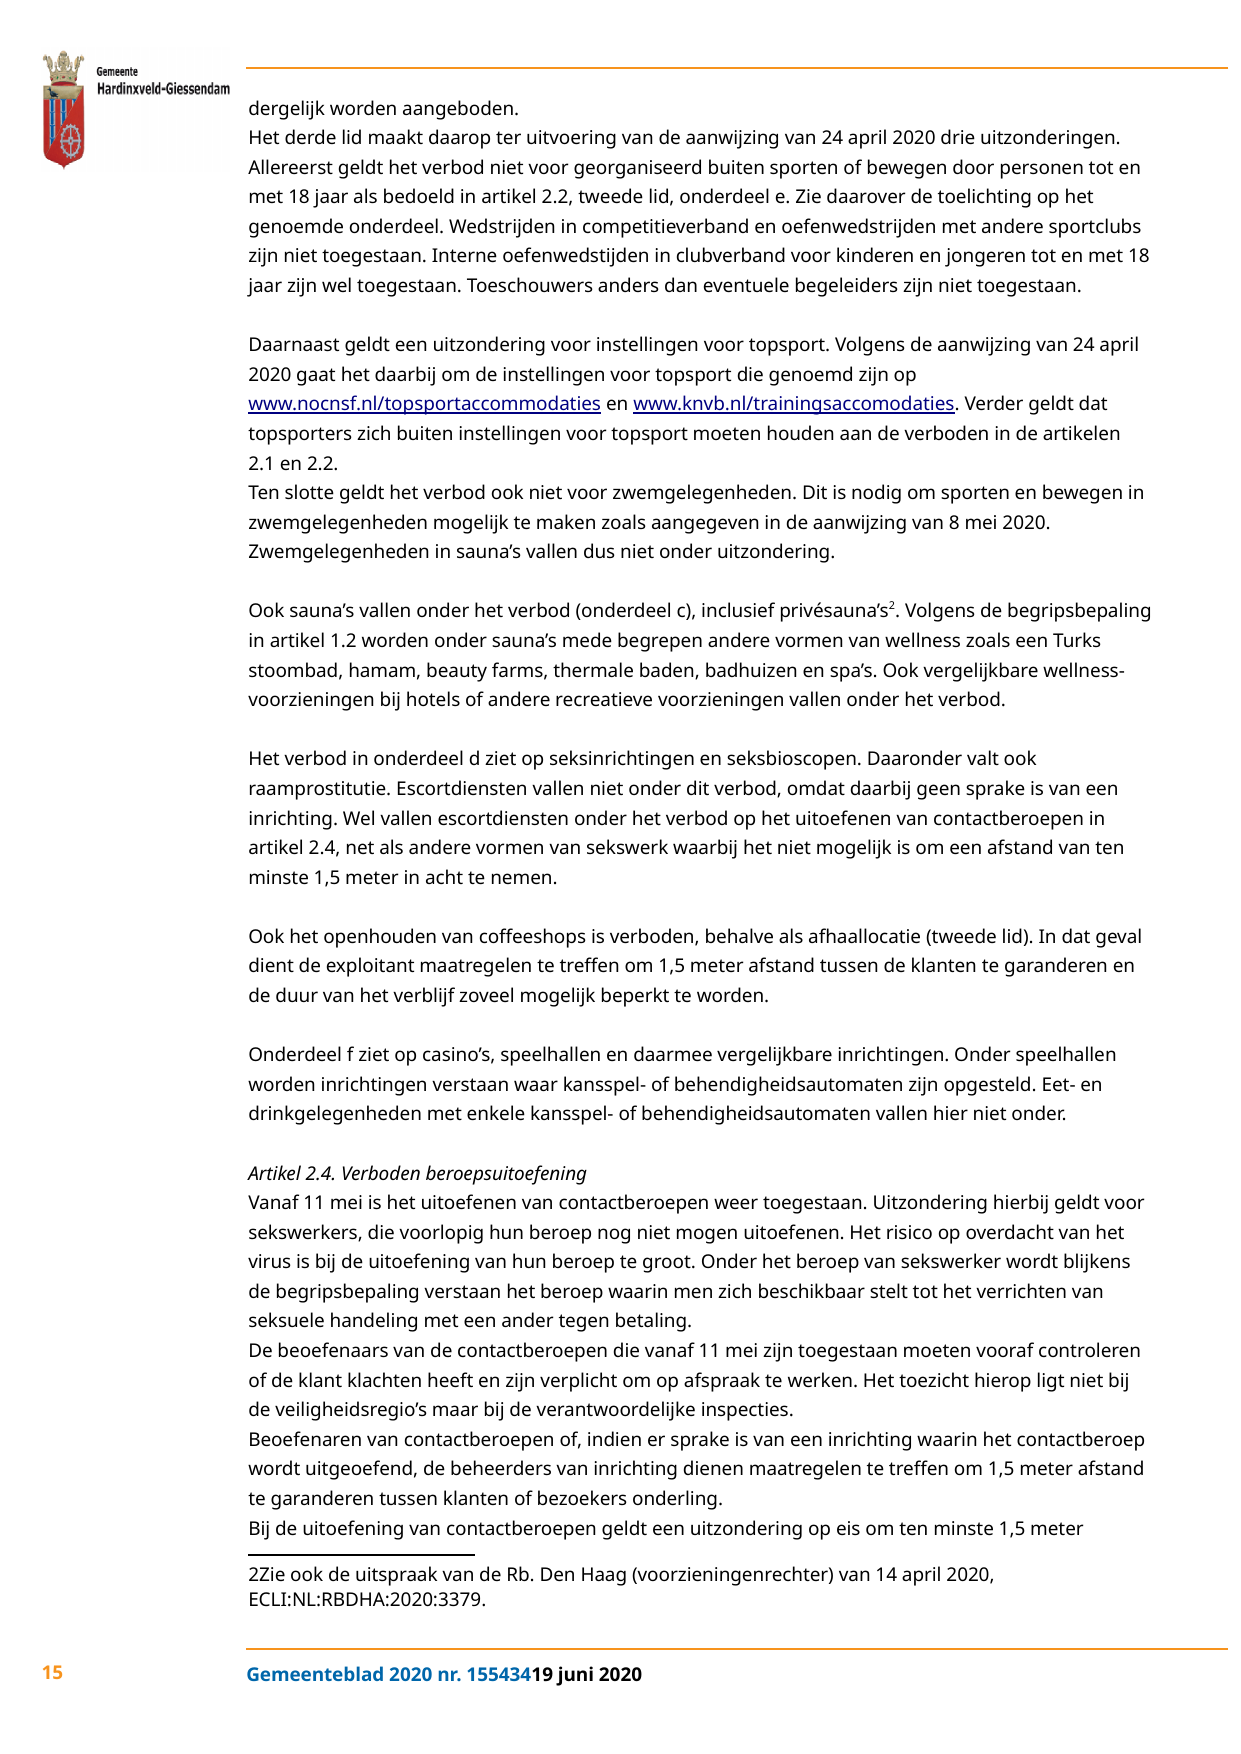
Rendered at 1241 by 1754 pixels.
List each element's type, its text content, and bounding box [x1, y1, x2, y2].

text Artikel 2.4. Verboden beroepsuitoefening [248, 1160, 1152, 1186]
text Ten slotte geldt het verbod ook niet voor zwemgelegenheden. Dit is nodig om sporten en bewegen in zwemgelegenheden mogelijk te maken zoals aangegeven in de aanwijzing van 8 mei 2020. Zwemgelegenheden in sauna’s vallen dus niet onder uitzondering. [248, 479, 1152, 564]
text dergelijk worden aangeboden. [248, 95, 1152, 121]
text Vanaf 11 mei is het uitoefenen van contactberoepen weer toegestaan. Uitzondering hierbij geldt voor sekswerkers, die voorlopig hun beroep nog niet mogen uitoefenen. Het risico op overdacht van het virus is bij de uitoefening van hun beroep te groot. Onder het beroep van sekswerker wordt blijkens de begripsbepaling verstaan het beroep waarin men zich beschikbaar stelt tot het verrichten van seksuele handeling met een ander tegen betaling. [248, 1189, 1152, 1333]
text Onderdeel f ziet op casino’s, speelhallen en daarmee vergelijkbare inrichtingen. Onder speelhallen worden inrichtingen verstaan waar kansspel- of behendigheidsautomaten zijn opgesteld. Eet- en drinkgelegenheden met enkele kansspel- of behendigheidsautomaten vallen hier niet onder. [248, 1041, 1152, 1126]
text Het derde lid maakt daarop ter uitvoering van de aanwijzing van 24 april 2020 drie uitzonderingen. Allereerst geldt het verbod niet voor georganiseerd buiten sporten of bewegen door personen tot en met 18 jaar als bedoeld in artikel 2.2, tweede lid, onderdeel e. Zie daarover de toelichting op het genoemde onderdeel. Wedstrijden in competitieverband en oefenwedstrijden met andere sportclubs zijn niet toegestaan. Interne oefenwedstijden in clubverband voor kinderen en jongeren tot en met 18 jaar zijn wel toegestaan. Toeschouwers anders dan eventuele begeleiders zijn niet toegestaan. [248, 124, 1152, 298]
text Beoefenaren van contactberoepen of, indien er sprake is van een inrichting waarin het contactberoep wordt uitgeoefend, de beheerders van inrichting dienen maatregelen te treffen om 1,5 meter afstand te garanderen tussen klanten of bezoekers onderling. [248, 1426, 1152, 1511]
text Bij de uitoefening van contactberoepen geldt een uitzondering op eis om ten minste 1,5 meter [248, 1515, 1152, 1541]
text Daarnaast geldt een uitzondering voor instellingen voor topsport. Volgens de aanwijzing van 24 april 2020 gaat het daarbij om de instellingen voor topsport die genoemd zijn op www.nocnsf.nl/topsportaccommodaties en www.knvb.nl/trainingsaccomodaties. Verder geldt dat topsporters zich buiten instellingen voor topsport moeten houden aan de verboden in de artikelen 2.1 en 2.2. [248, 331, 1152, 476]
text Het verbod in onderdeel d ziet op seksinrichtingen en seksbioscopen. Daaronder valt ook raamprostitutie. Escortdiensten vallen niet onder dit verbod, omdat daarbij geen sprake is van een inrichting. Wel vallen escortdiensten onder het verbod op het uitoefenen van contactberoepen in artikel 2.4, net als andere vormen van sekswerk waarbij het niet mogelijk is om een afstand van ten minste 1,5 meter in acht te nemen. [248, 746, 1152, 890]
text De beoefenaars van de contactberoepen die vanaf 11 mei zijn toegestaan moeten vooraf controleren of de klant klachten heeft en zijn verplicht om op afspraak te werken. Het toezicht hierop ligt niet bij de veiligheidsregio’s maar bij de verantwoordelijke inspecties. [248, 1337, 1152, 1422]
text Ook het openhouden van coffeeshops is verboden, behalve als afhaallocatie (tweede lid). In dat geval dient de exploitant maatregelen te treffen om 1,5 meter afstand tussen de klanten te garanderen en de duur van het verblijf zoveel mogelijk beperkt te worden. [248, 923, 1152, 1008]
text Ook sauna’s vallen onder het verbod (onderdeel c), inclusief privésauna’s. Volgens de begripsbepaling in artikel 1.2 worden onder sauna’s mede begrepen andere vormen van wellness zoals een Turks stoombad, hamam, beauty farms, thermale baden, badhuizen en spa’s. Ook vergelijkbare wellness-voorzieningen bij hotels of andere recreatieve voorzieningen vallen onder het verbod. [248, 598, 1152, 712]
picture [41, 47, 231, 172]
text Zie ook de uitspraak van de Rb. Den Haag (voorzieningenrechter) van 14 april 2020, ECLI:NL:RBDHA:2020:3379. [248, 1561, 1152, 1612]
